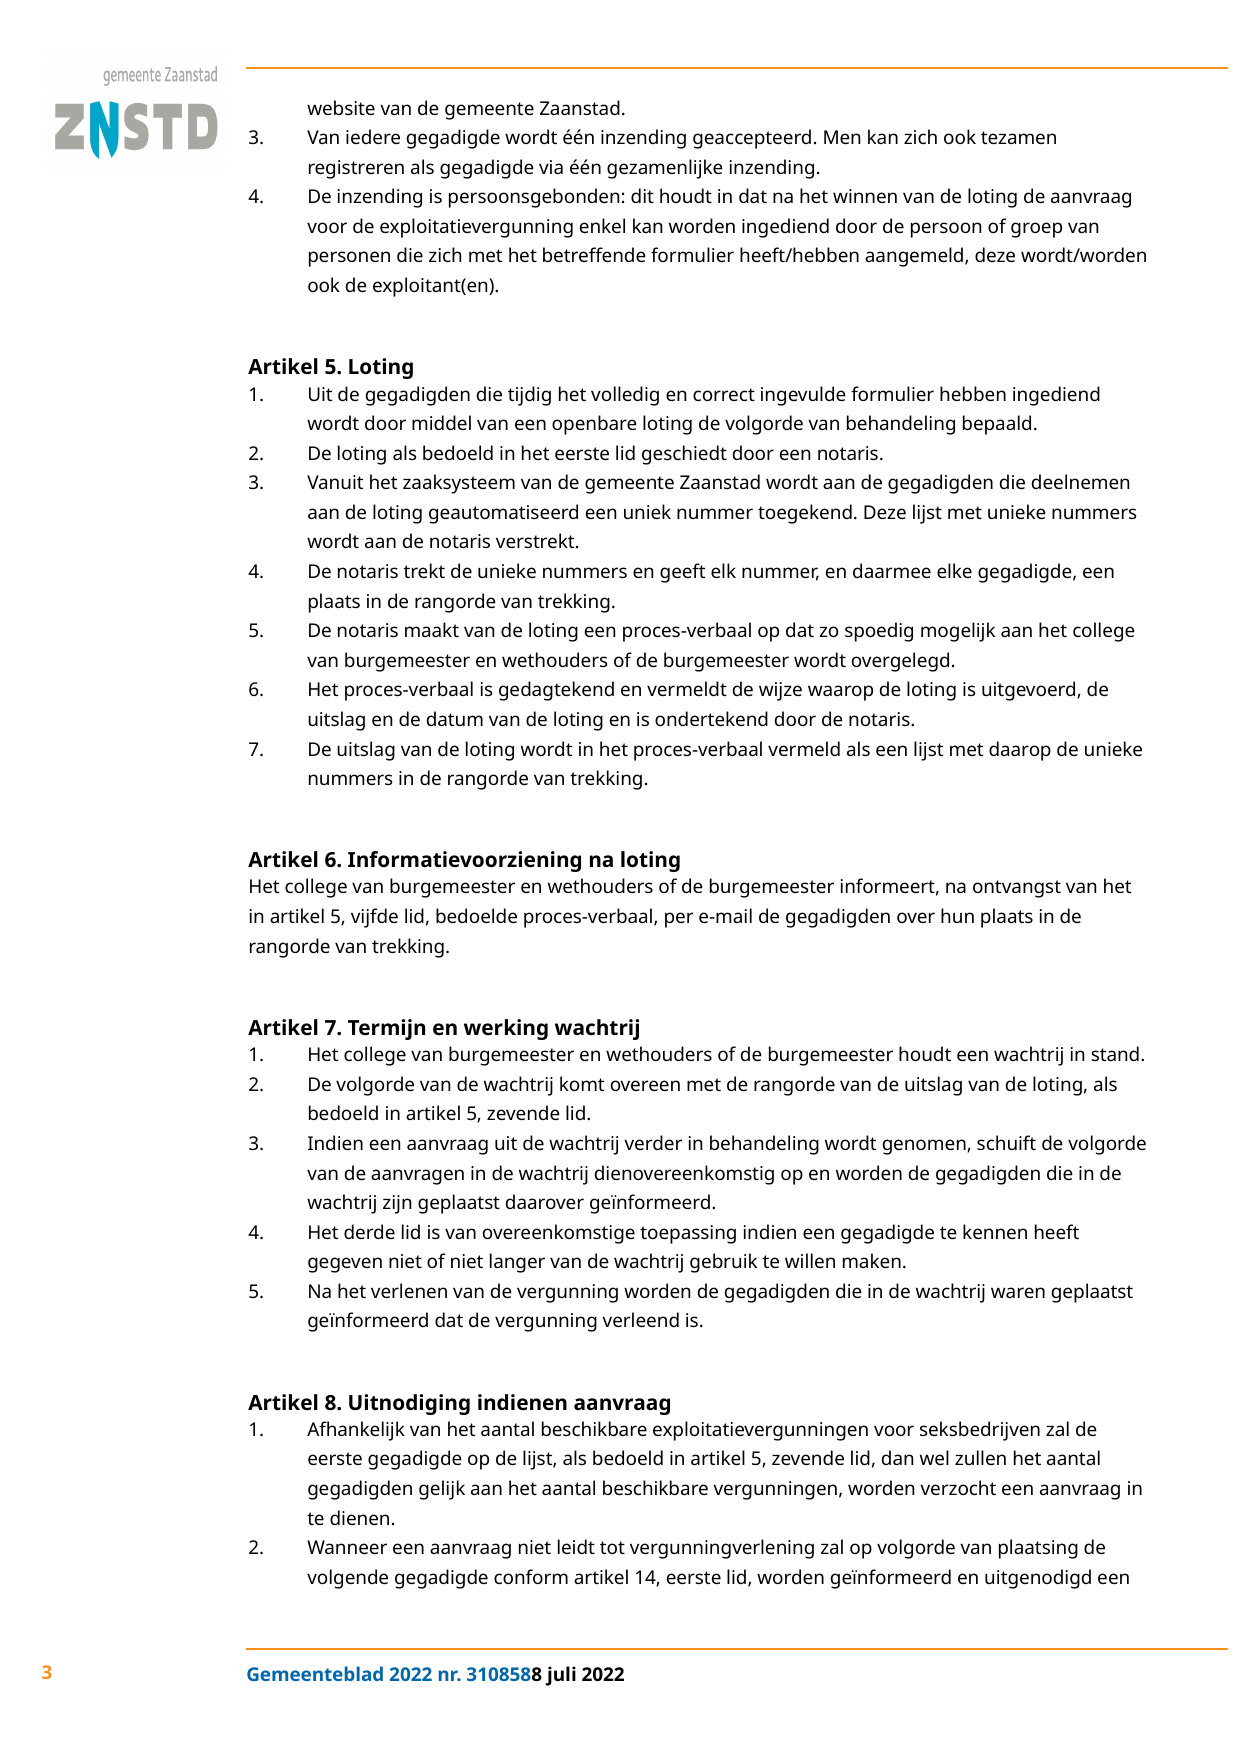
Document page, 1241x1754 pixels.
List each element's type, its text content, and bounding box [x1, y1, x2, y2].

list Na het verlenen van de vergunning worden de gegadigden die in de wachtrij waren geplaatst geïnformeerd dat de vergunning verleend is. [248, 1278, 1152, 1333]
list De uitslag van de loting wordt in het proces-verbaal vermeld als een lijst met daarop de unieke nummers in de rangorde van trekking. [248, 736, 1152, 791]
list De inzending is persoonsgebonden: dit houdt in dat na het winnen van de loting de aanvraag voor de exploitatievergunning enkel kan worden ingediend door de persoon of groep van personen die zich met het betreffende formulier heeft/hebben aangemeld, deze wordt/worden ook de exploitant(en). [248, 183, 1152, 298]
list De volgorde van de wachtrij komt overeen met de rangorde van de uitslag van de loting, als bedoeld in artikel 5, zevende lid. [248, 1071, 1152, 1126]
list Wanneer een aanvraag niet leidt tot vergunningverlening zal op volgorde van plaatsing de volgende gegadigde conform artikel 14, eerste lid, worden geïnformeerd en uitgenodigd een [248, 1534, 1152, 1590]
list Afhankelijk van het aantal beschikbare exploitatievergunningen voor seksbedrijven zal de eerste gegadigde op de lijst, als bedoeld in artikel 5, zevende lid, dan wel zullen het aantal gegadigden gelijk aan het aantal beschikbare vergunningen, worden verzocht een aanvraag in te dienen. [248, 1416, 1152, 1531]
list Indien een aanvraag uit de wachtrij verder in behandeling wordt genomen, schuift de volgorde van de aanvragen in de wachtrij dienovereenkomstig op en worden de gegadigden die in de wachtrij zijn geplaatst daarover geïnformeerd. [248, 1130, 1152, 1215]
list Uit de gegadigden die tijdig het volledig en correct ingevulde formulier hebben ingediend wordt door middel van een openbare loting de volgorde van behandeling bepaald. [248, 381, 1152, 436]
list Vanuit het zaaksysteem van de gemeente Zaanstad wordt aan de gegadigden die deelnemen aan de loting geautomatiseerd een uniek nummer toegekend. Deze lijst met unieke nummers wordt aan de notaris verstrekt. [248, 469, 1152, 554]
list Het proces-verbaal is gedagtekend en vermeldt de wijze waarop de loting is uitgevoerd, de uitslag en de datum van de loting en is ondertekend door de notaris. [248, 677, 1152, 732]
list De loting als bedoeld in het eerste lid geschiedt door een notaris. [248, 440, 1152, 466]
list Het derde lid is van overeenkomstige toepassing indien een gegadigde te kennen heeft gegeven niet of niet langer van de wachtrij gebruik te willen maken. [248, 1219, 1152, 1274]
list De notaris maakt van de loting een proces-verbaal op dat zo spoedig mogelijk aan het college van burgemeester en wethouders of de burgemeester wordt overgelegd. [248, 617, 1152, 673]
text Artikel 5. Loting [248, 352, 1152, 381]
picture [41, 47, 231, 172]
list website van de gemeente Zaanstad. [248, 95, 1152, 121]
list De notaris trekt de unieke nummers en geeft elk nummer, en daarmee elke gegadigde, een plaats in de rangorde van trekking. [248, 558, 1152, 613]
list Van iedere gegadigde wordt één inzending geaccepteerd. Men kan zich ook tezamen registreren als gegadigde via één gezamenlijke inzending. [248, 124, 1152, 180]
text Het college van burgemeester en wethouders of de burgemeester informeert, na ontvangst van het in artikel 5, vijfde lid, bedoelde proces-verbaal, per e-mail de gegadigden over hun plaats in de rangorde van trekking. [248, 874, 1152, 959]
text Artikel 7. Termijn en werking wachtrij [248, 1013, 1152, 1041]
text Artikel 6. Informatievoorziening na loting [248, 845, 1152, 874]
text Artikel 8. Uitnodiging indienen aanvraag [248, 1388, 1152, 1416]
list Het college van burgemeester en wethouders of de burgemeester houdt een wachtrij in stand. [248, 1041, 1152, 1067]
